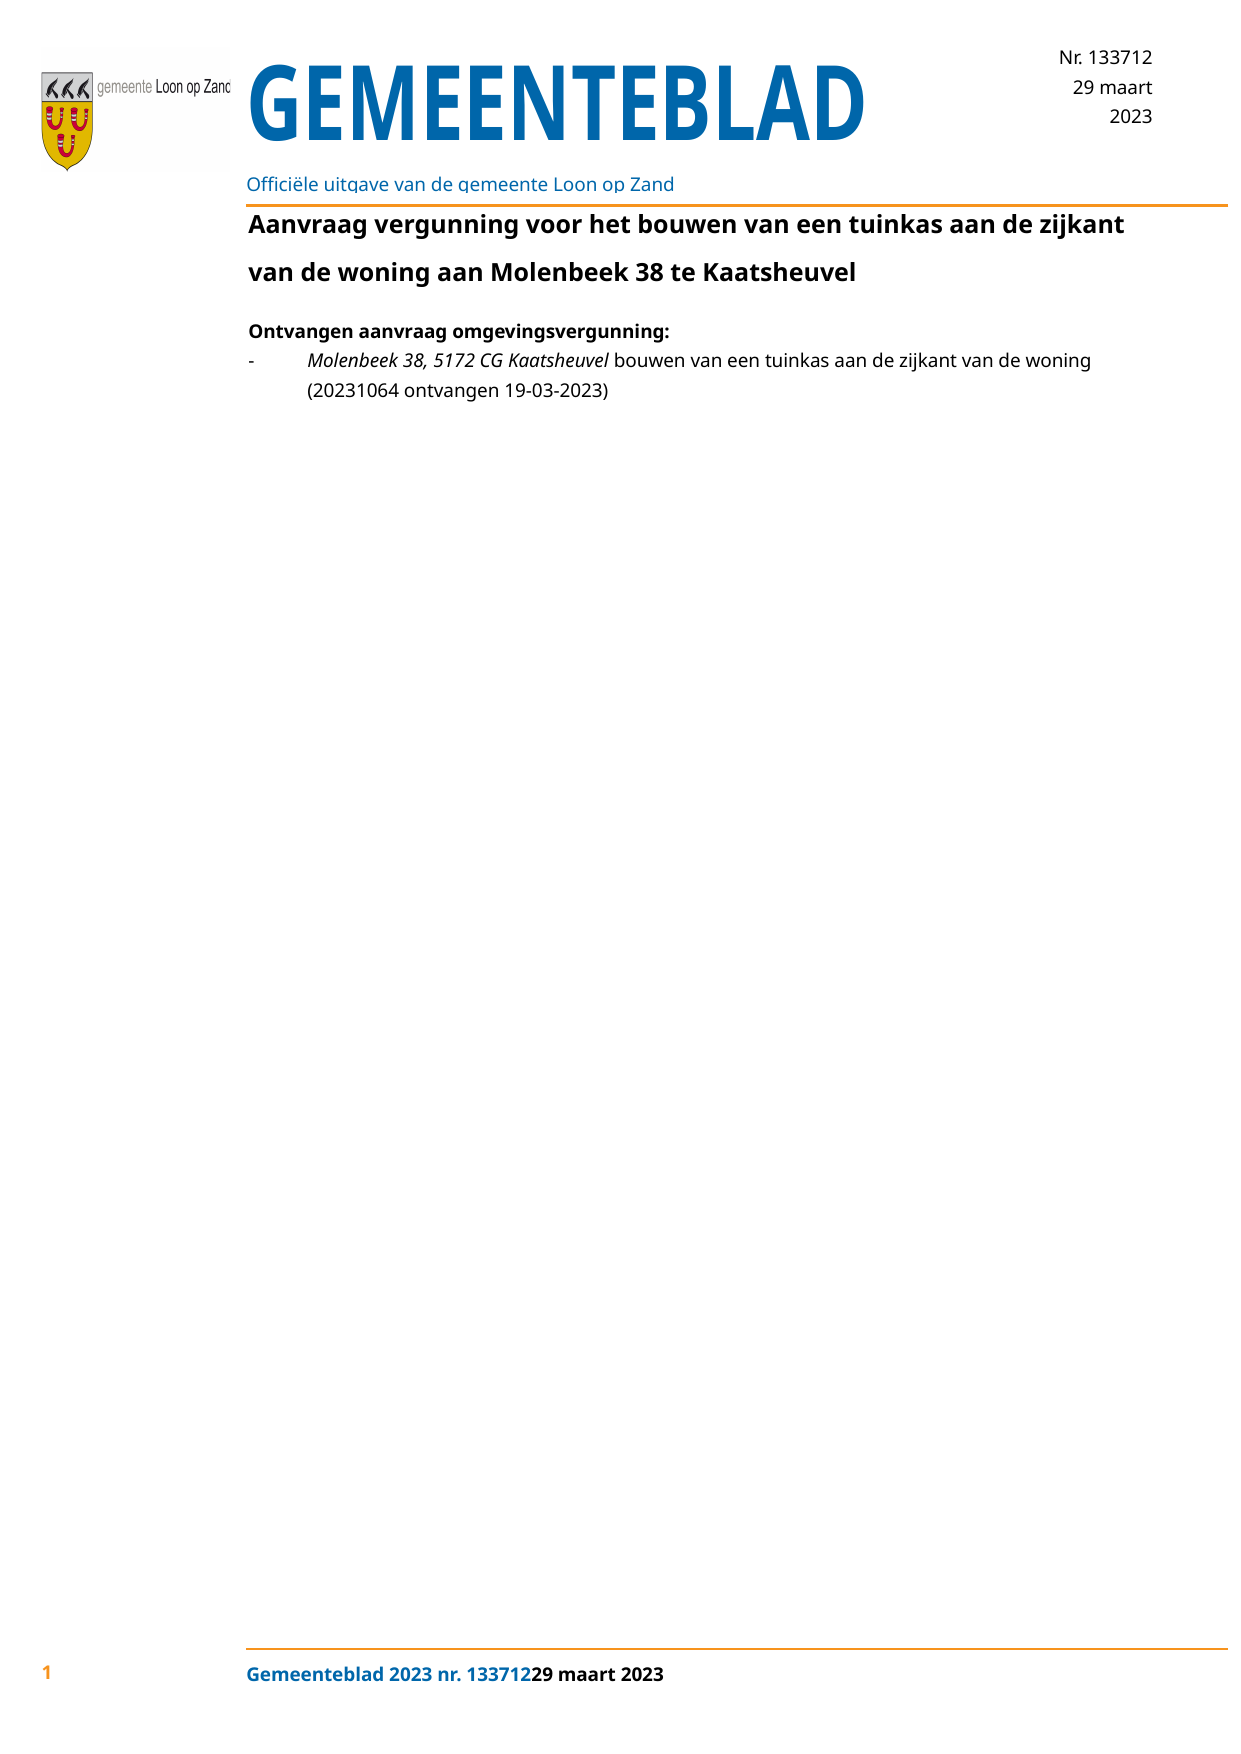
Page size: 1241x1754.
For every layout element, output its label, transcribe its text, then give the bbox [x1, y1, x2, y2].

picture [41, 47, 231, 172]
text Aanvraag vergunning voor het bouwen van een tuinkas aan de zijkant van de woning aan Molenbeek 38 te Kaatsheuvel [248, 207, 1152, 288]
text Ontvangen aanvraag omgevingsvergunning: [248, 318, 1152, 344]
list Molenbeek 38, 5172 CG Kaatsheuvel bouwen van een tuinkas aan de zijkant van de woning (20231064 ontvangen 19-03-2023) [248, 347, 1152, 403]
